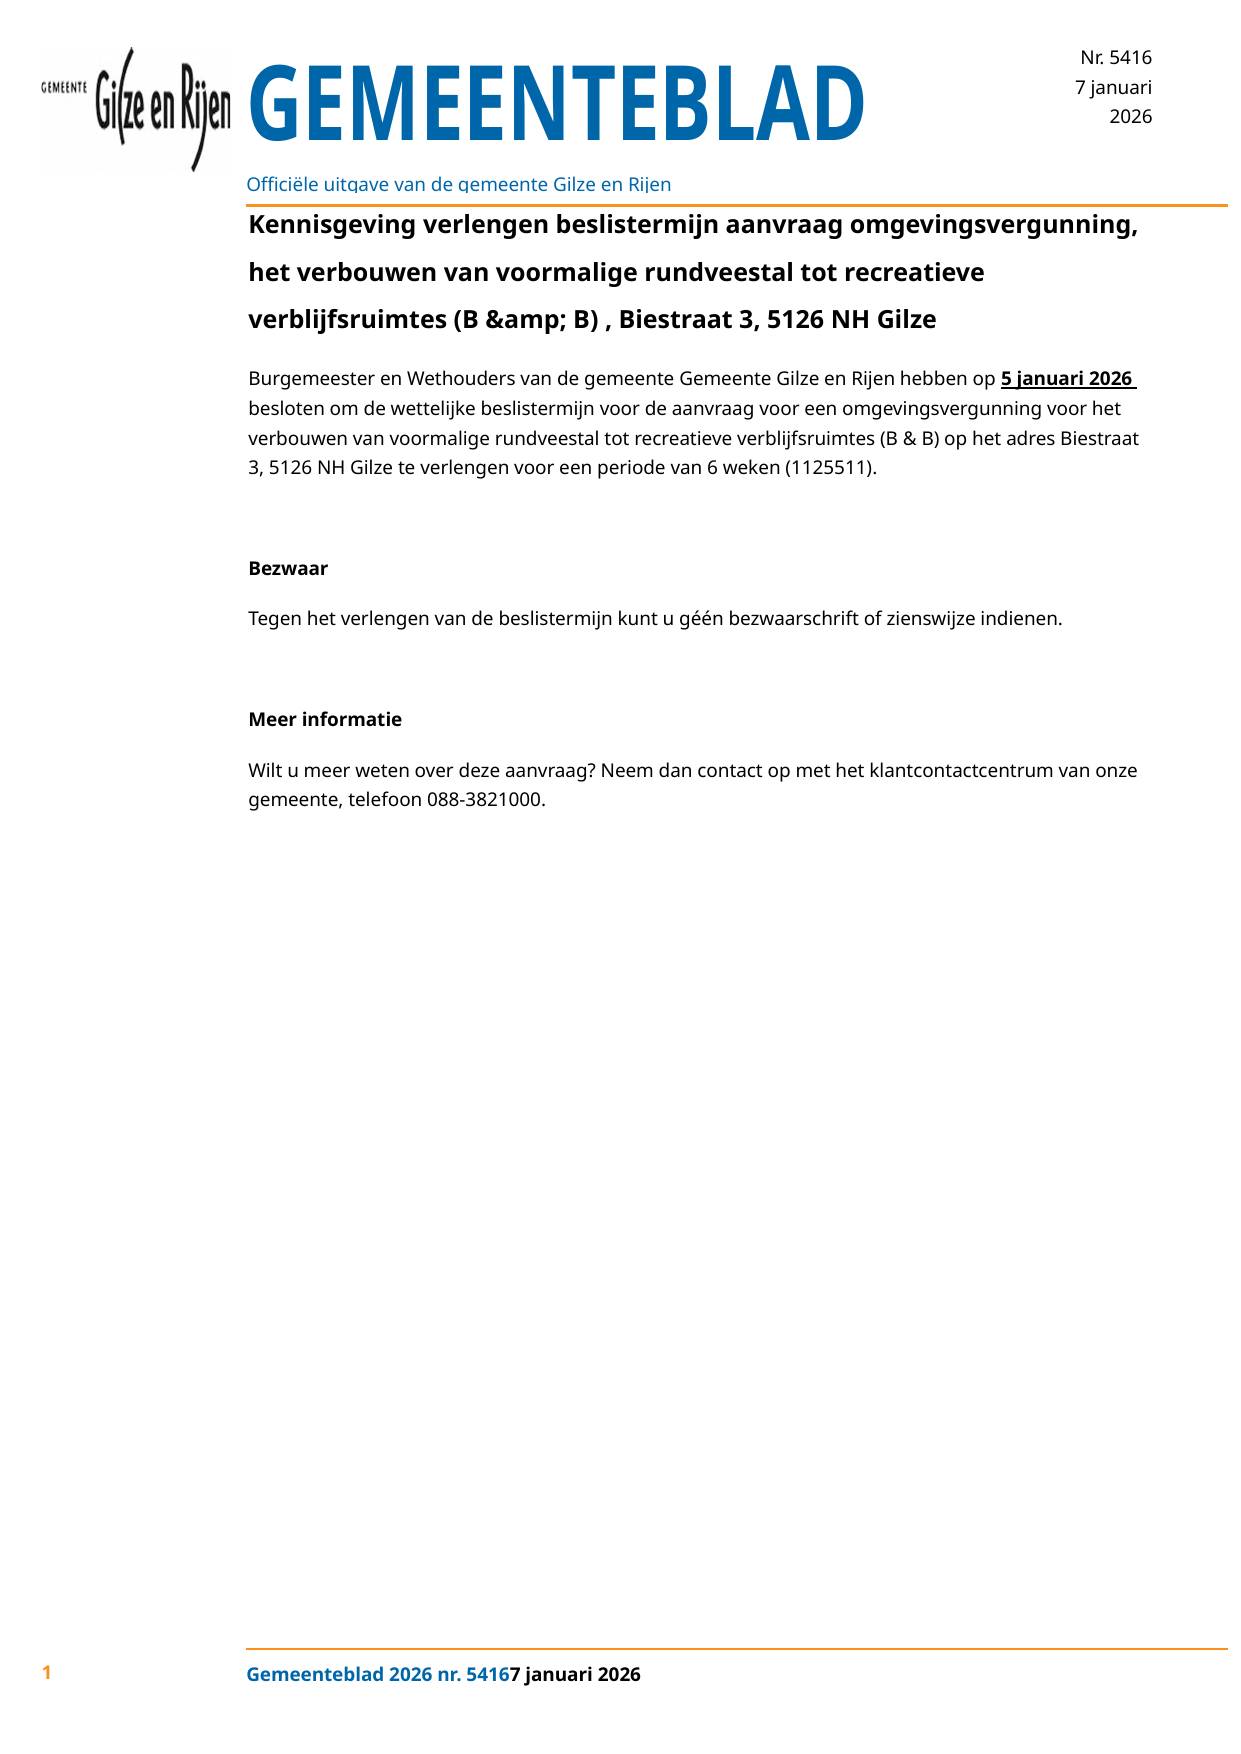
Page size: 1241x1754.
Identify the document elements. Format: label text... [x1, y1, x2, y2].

text Tegen het verlengen van de beslistermijn kunt u géén bezwaarschrift of zienswijze indienen. [248, 606, 1152, 631]
text Bezwaar [248, 555, 1152, 581]
text Kennisgeving verlengen beslistermijn aanvraag omgevingsvergunning, het verbouwen van voormalige rundveestal tot recreatieve verblijfsruimtes (B &amp; B) , Biestraat 3, 5126 NH Gilze [248, 207, 1152, 336]
text Burgemeester en Wethouders van de gemeente Gemeente Gilze en Rijen hebben op 5 januari 2026 besloten om de wettelijke beslistermijn voor de aanvraag voor een omgevingsvergunning voor het verbouwen van voormalige rundveestal tot recreatieve verblijfsruimtes (B & B) op het adres Biestraat 3, 5126 NH Gilze te verlengen voor een periode van 6 weken (1125511). [248, 366, 1152, 480]
text Meer informatie [248, 706, 1152, 732]
text Wilt u meer weten over deze aanvraag? Neem dan contact op met het klantcontactcentrum van onze gemeente, telefoon 088-3821000. [248, 757, 1152, 812]
picture [41, 47, 231, 172]
